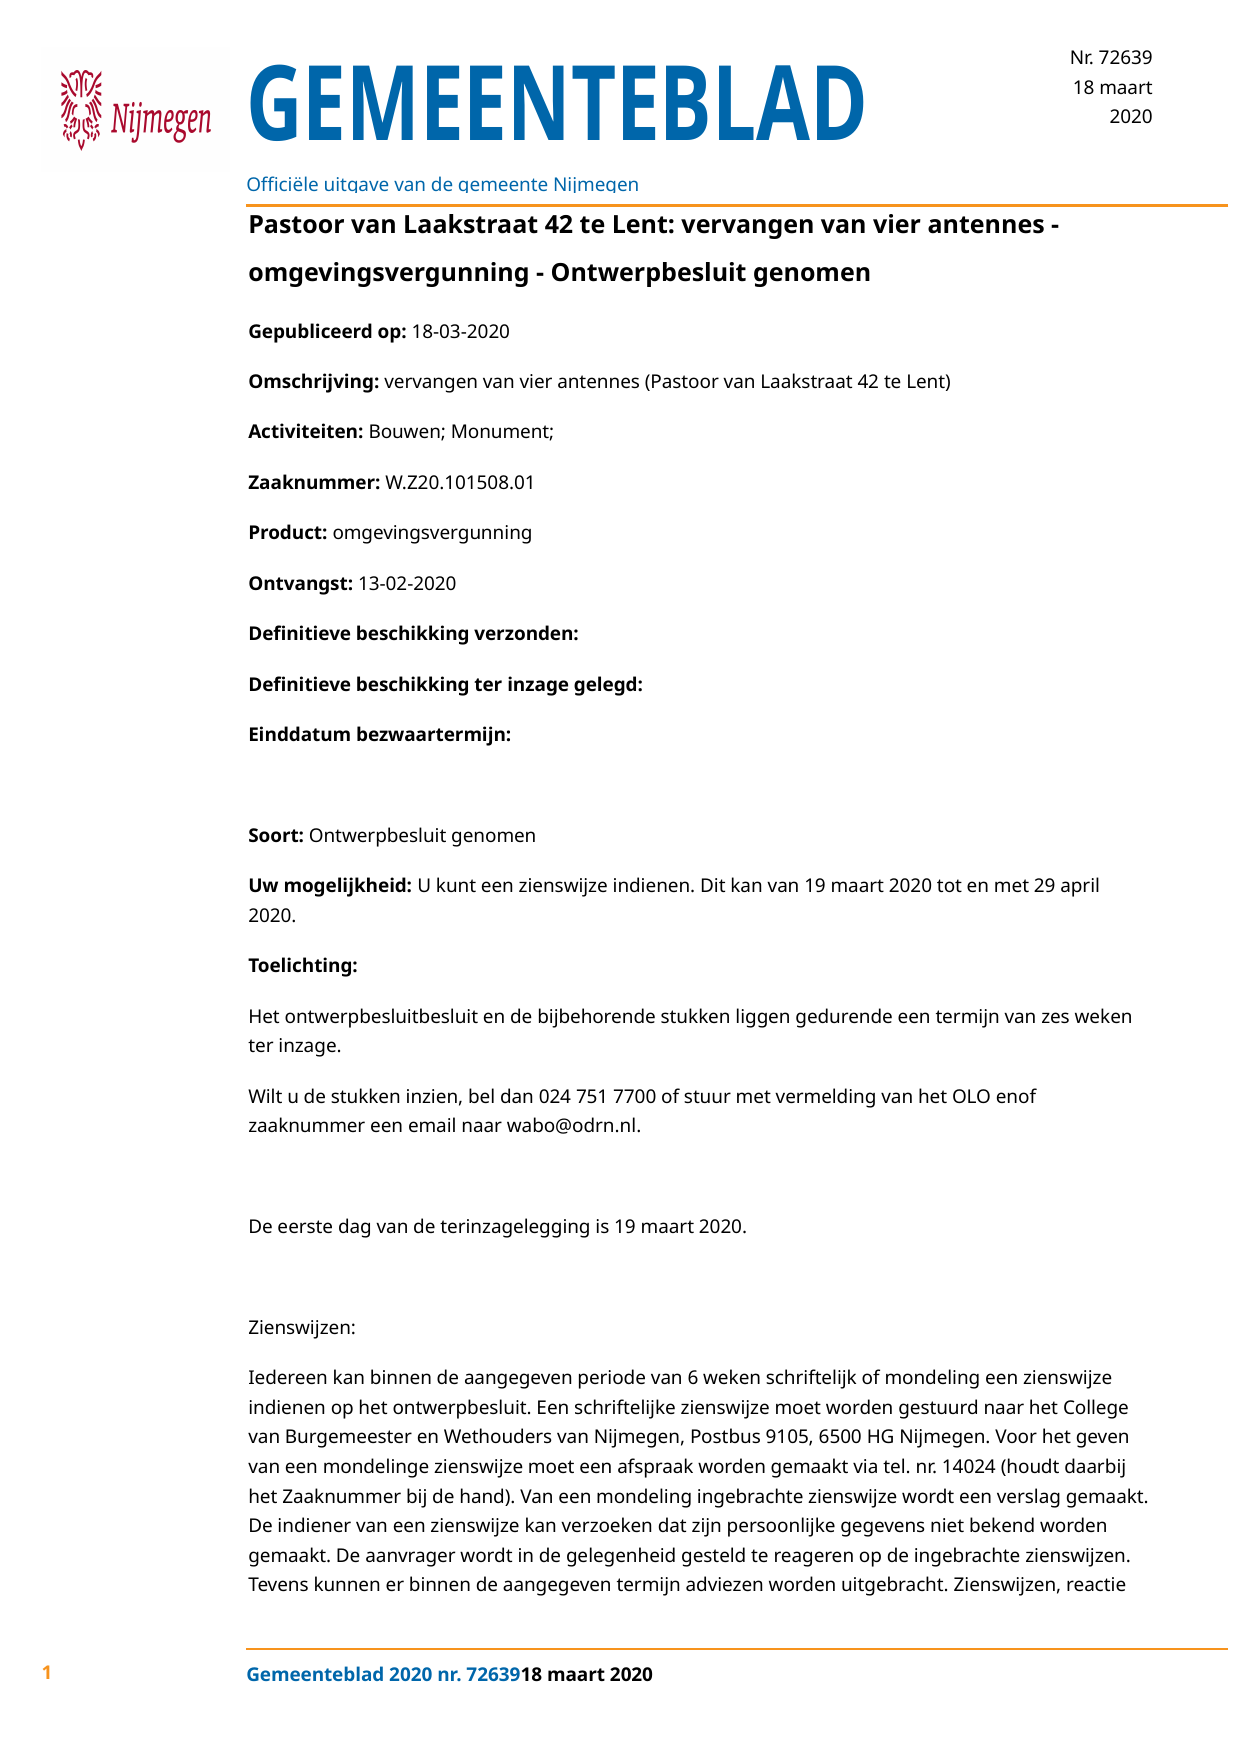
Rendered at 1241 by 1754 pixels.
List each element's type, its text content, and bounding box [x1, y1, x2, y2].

text Omschrijving: vervangen van vier antennes (Pastoor van Laakstraat 42 te Lent) [248, 368, 1152, 394]
text Zaaknummer: W.Z20.101508.01 [248, 469, 1152, 495]
text Definitieve beschikking verzonden: [248, 620, 1152, 646]
text Activiteiten: Bouwen; Monument; [248, 419, 1152, 444]
text Einddatum bezwaartermijn: [248, 721, 1152, 747]
text Wilt u de stukken inzien, bel dan 024 751 7700 of stuur met vermelding van het OLO enof zaaknummer een email naar wabo@odrn.nl. [248, 1083, 1152, 1138]
text Pastoor van Laakstraat 42 te Lent: vervangen van vier antennes - omgevingsvergunning - Ontwerpbesluit genomen [248, 207, 1152, 288]
text Uw mogelijkheid: U kunt een zienswijze indienen. Dit kan van 19 maart 2020 tot en met 29 april 2020. [248, 872, 1152, 928]
text De eerste dag van de terinzagelegging is 19 maart 2020. [248, 1213, 1152, 1239]
text Gepubliceerd op: 18-03-2020 [248, 318, 1152, 344]
text Definitieve beschikking ter inzage gelegd: [248, 671, 1152, 697]
text Soort: Ontwerpbesluit genomen [248, 822, 1152, 848]
text Toelichting: [248, 952, 1152, 978]
text Ontvangst: 13-02-2020 [248, 570, 1152, 596]
text Het ontwerpbesluitbesluit en de bijbehorende stukken liggen gedurende een termijn van zes weken ter inzage. [248, 1003, 1152, 1058]
picture [41, 47, 231, 172]
text Product: omgevingsvergunning [248, 519, 1152, 545]
text Iedereen kan binnen de aangegeven periode van 6 weken schriftelijk of mondeling een zienswijze indienen op het ontwerpbesluit. Een schriftelijke zienswijze moet worden gestuurd naar het College van Burgemeester en Wethouders van Nijmegen, Postbus 9105, 6500 HG Nijmegen. Voor het geven van een mondelinge zienswijze moet een afspraak worden gemaakt via tel. nr. 14024 (houdt daarbij het Zaaknummer bij de hand). Van een mondeling ingebrachte zienswijze wordt een verslag gemaakt. De indiener van een zienswijze kan verzoeken dat zijn persoonlijke gegevens niet bekend worden gemaakt. De aanvrager wordt in de gelegenheid gesteld te reageren op de ingebrachte zienswijzen. Tevens kunnen er binnen de aangegeven termijn adviezen worden uitgebracht. Zienswijzen, reactie [248, 1364, 1152, 1597]
text Zienswijzen: [248, 1314, 1152, 1340]
